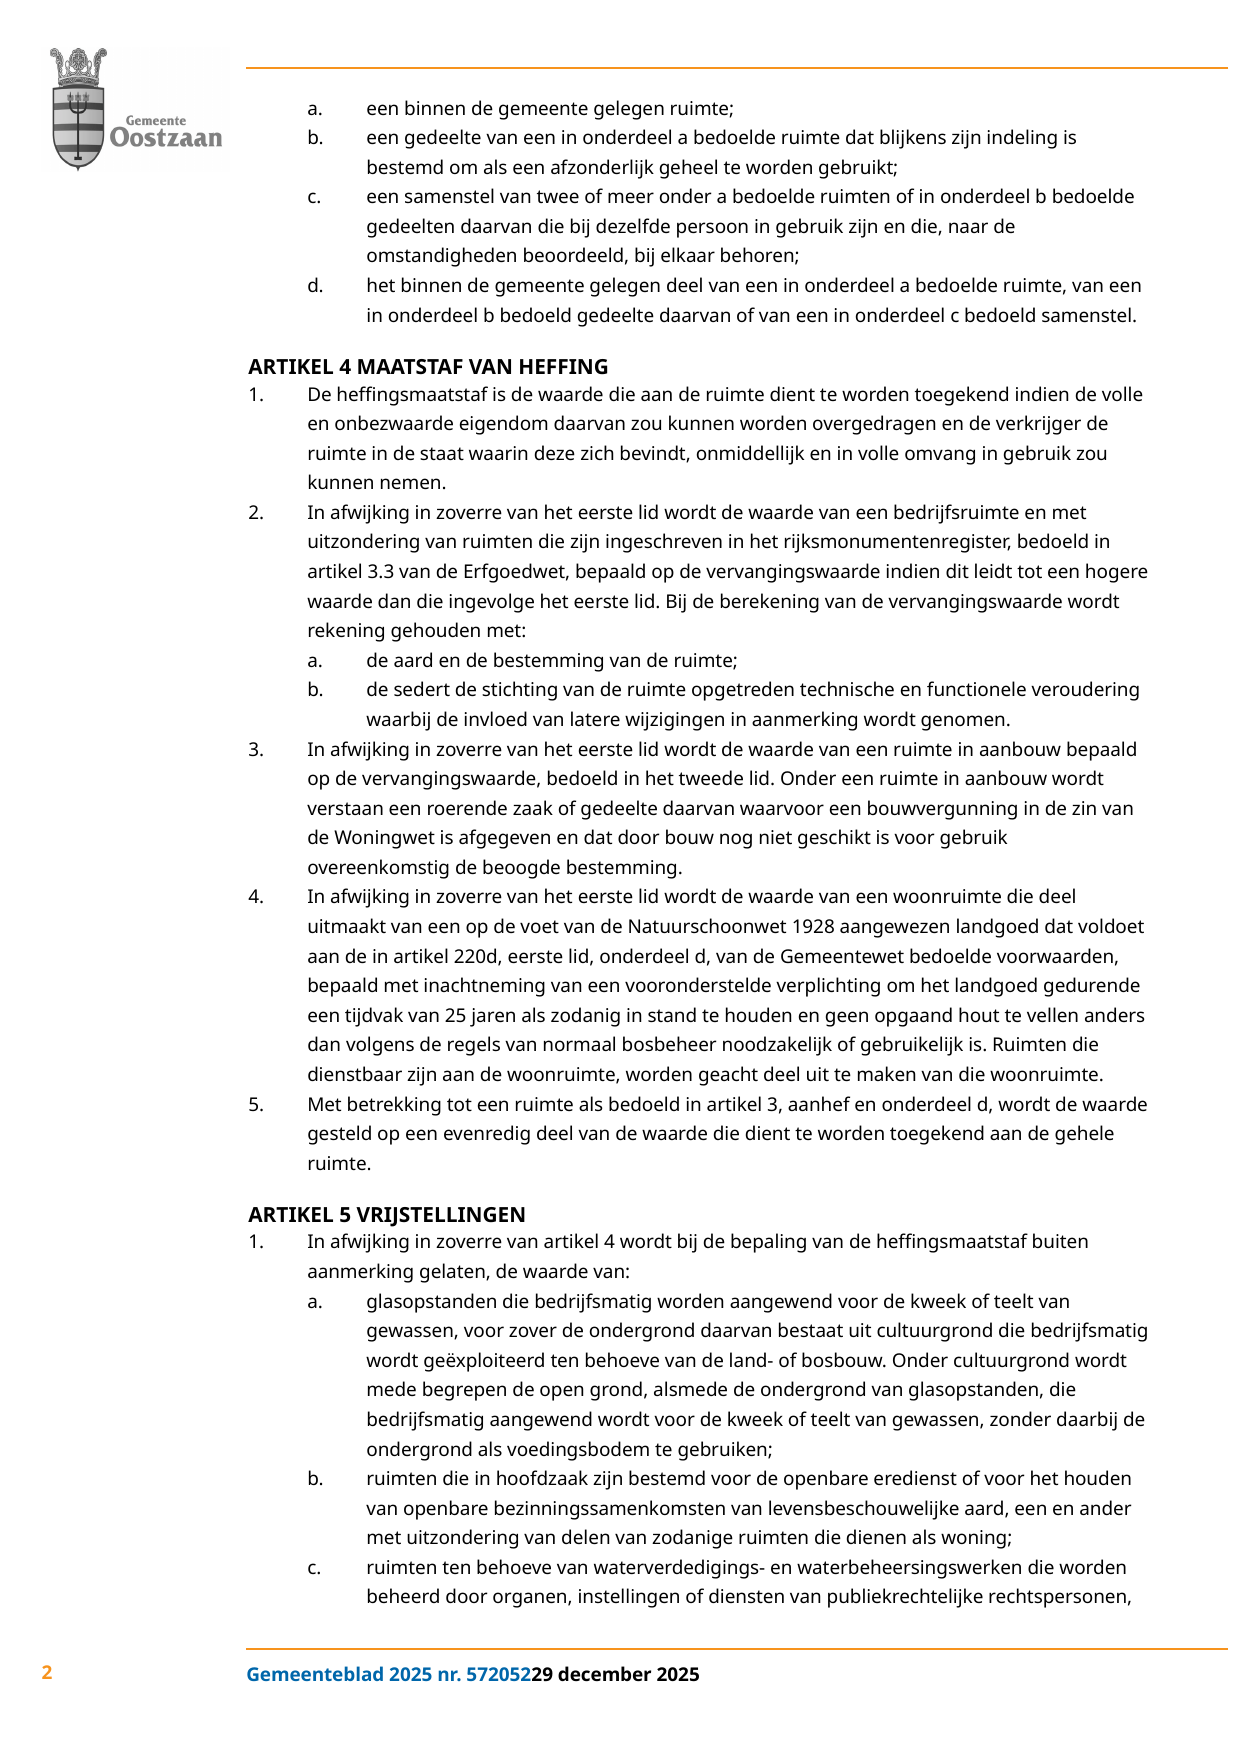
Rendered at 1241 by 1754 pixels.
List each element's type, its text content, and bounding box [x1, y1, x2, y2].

text ARTIKEL 5 VRIJSTELLINGEN [248, 1200, 1152, 1229]
list In afwijking in zoverre van artikel 4 wordt bij de bepaling van de heffingsmaatstaf buiten aanmerking gelaten, de waarde van: [248, 1229, 1152, 1284]
picture [41, 47, 231, 172]
list een samenstel van twee of meer onder a bedoelde ruimten of in onderdeel b bedoelde gedeelten daarvan die bij dezelfde persoon in gebruik zijn en die, naar de omstandigheden beoordeeld, bij elkaar behoren; [307, 183, 1152, 268]
list ruimten ten behoeve van waterverdedigings- en waterbeheersingswerken die worden beheerd door organen, instellingen of diensten van publiekrechtelijke rechtspersonen, [307, 1554, 1152, 1609]
list een gedeelte van een in onderdeel a bedoelde ruimte dat blijkens zijn indeling is bestemd om als een afzonderlijk geheel te worden gebruikt; [307, 124, 1152, 180]
list In afwijking in zoverre van het eerste lid wordt de waarde van een bedrijfsruimte en met uitzondering van ruimten die zijn ingeschreven in het rijksmonumentenregister, bedoeld in artikel 3.3 van de Erfgoedwet, bepaald op de vervangingswaarde indien dit leidt tot een hogere waarde dan die ingevolge het eerste lid. Bij de berekening van de vervangingswaarde wordt rekening gehouden met: [248, 499, 1152, 643]
list glasopstanden die bedrijfsmatig worden aangewend voor de kweek of teelt van gewassen, voor zover de ondergrond daarvan bestaat uit cultuurgrond die bedrijfsmatig wordt geëxploiteerd ten behoeve van de land- of bosbouw. Onder cultuurgrond wordt mede begrepen de open grond, alsmede de ondergrond van glasopstanden, die bedrijfsmatig aangewend wordt voor de kweek of teelt van gewassen, zonder daarbij de ondergrond als voedingsbodem te gebruiken; [307, 1288, 1152, 1462]
list het binnen de gemeente gelegen deel van een in onderdeel a bedoelde ruimte, van een in onderdeel b bedoeld gedeelte daarvan of van een in onderdeel c bedoeld samenstel. [307, 272, 1152, 328]
list de sedert de stichting van de ruimte opgetreden technische en functionele veroudering waarbij de invloed van latere wijzigingen in aanmerking wordt genomen. [307, 677, 1152, 732]
list In afwijking in zoverre van het eerste lid wordt de waarde van een woonruimte die deel uitmaakt van een op de voet van de Natuurschoonwet 1928 aangewezen landgoed dat voldoet aan de in artikel 220d, eerste lid, onderdeel d, van de Gemeentewet bedoelde voorwaarden, bepaald met inachtneming van een vooronderstelde verplichting om het landgoed gedurende een tijdvak van 25 jaren als zodanig in stand te houden en geen opgaand hout te vellen anders dan volgens de regels van normaal bosbeheer noodzakelijk of gebruikelijk is. Ruimten die dienstbaar zijn aan de woonruimte, worden geacht deel uit te maken van die woonruimte. [248, 884, 1152, 1087]
list ruimten die in hoofdzaak zijn bestemd voor de openbare eredienst of voor het houden van openbare bezinningssamenkomsten van levensbeschouwelijke aard, een en ander met uitzondering van delen van zodanige ruimten die dienen als woning; [307, 1465, 1152, 1550]
list Met betrekking tot een ruimte als bedoeld in artikel 3, aanhef en onderdeel d, wordt de waarde gesteld op een evenredig deel van de waarde die dient te worden toegekend aan de gehele ruimte. [248, 1091, 1152, 1176]
list De heffingsmaatstaf is de waarde die aan de ruimte dient te worden toegekend indien de volle en onbezwaarde eigendom daarvan zou kunnen worden overgedragen en de verkrijger de ruimte in de staat waarin deze zich bevindt, onmiddellijk en in volle omvang in gebruik zou kunnen nemen. [248, 381, 1152, 495]
list de aard en de bestemming van de ruimte; [307, 647, 1152, 673]
list In afwijking in zoverre van het eerste lid wordt de waarde van een ruimte in aanbouw bepaald op de vervangingswaarde, bedoeld in het tweede lid. Onder een ruimte in aanbouw wordt verstaan een roerende zaak of gedeelte daarvan waarvoor een bouwvergunning in de zin van de Woningwet is afgegeven en dat door bouw nog niet geschikt is voor gebruik overeenkomstig de beoogde bestemming. [248, 736, 1152, 880]
list een binnen de gemeente gelegen ruimte; [307, 95, 1152, 121]
text ARTIKEL 4 MAATSTAF VAN HEFFING [248, 352, 1152, 381]
